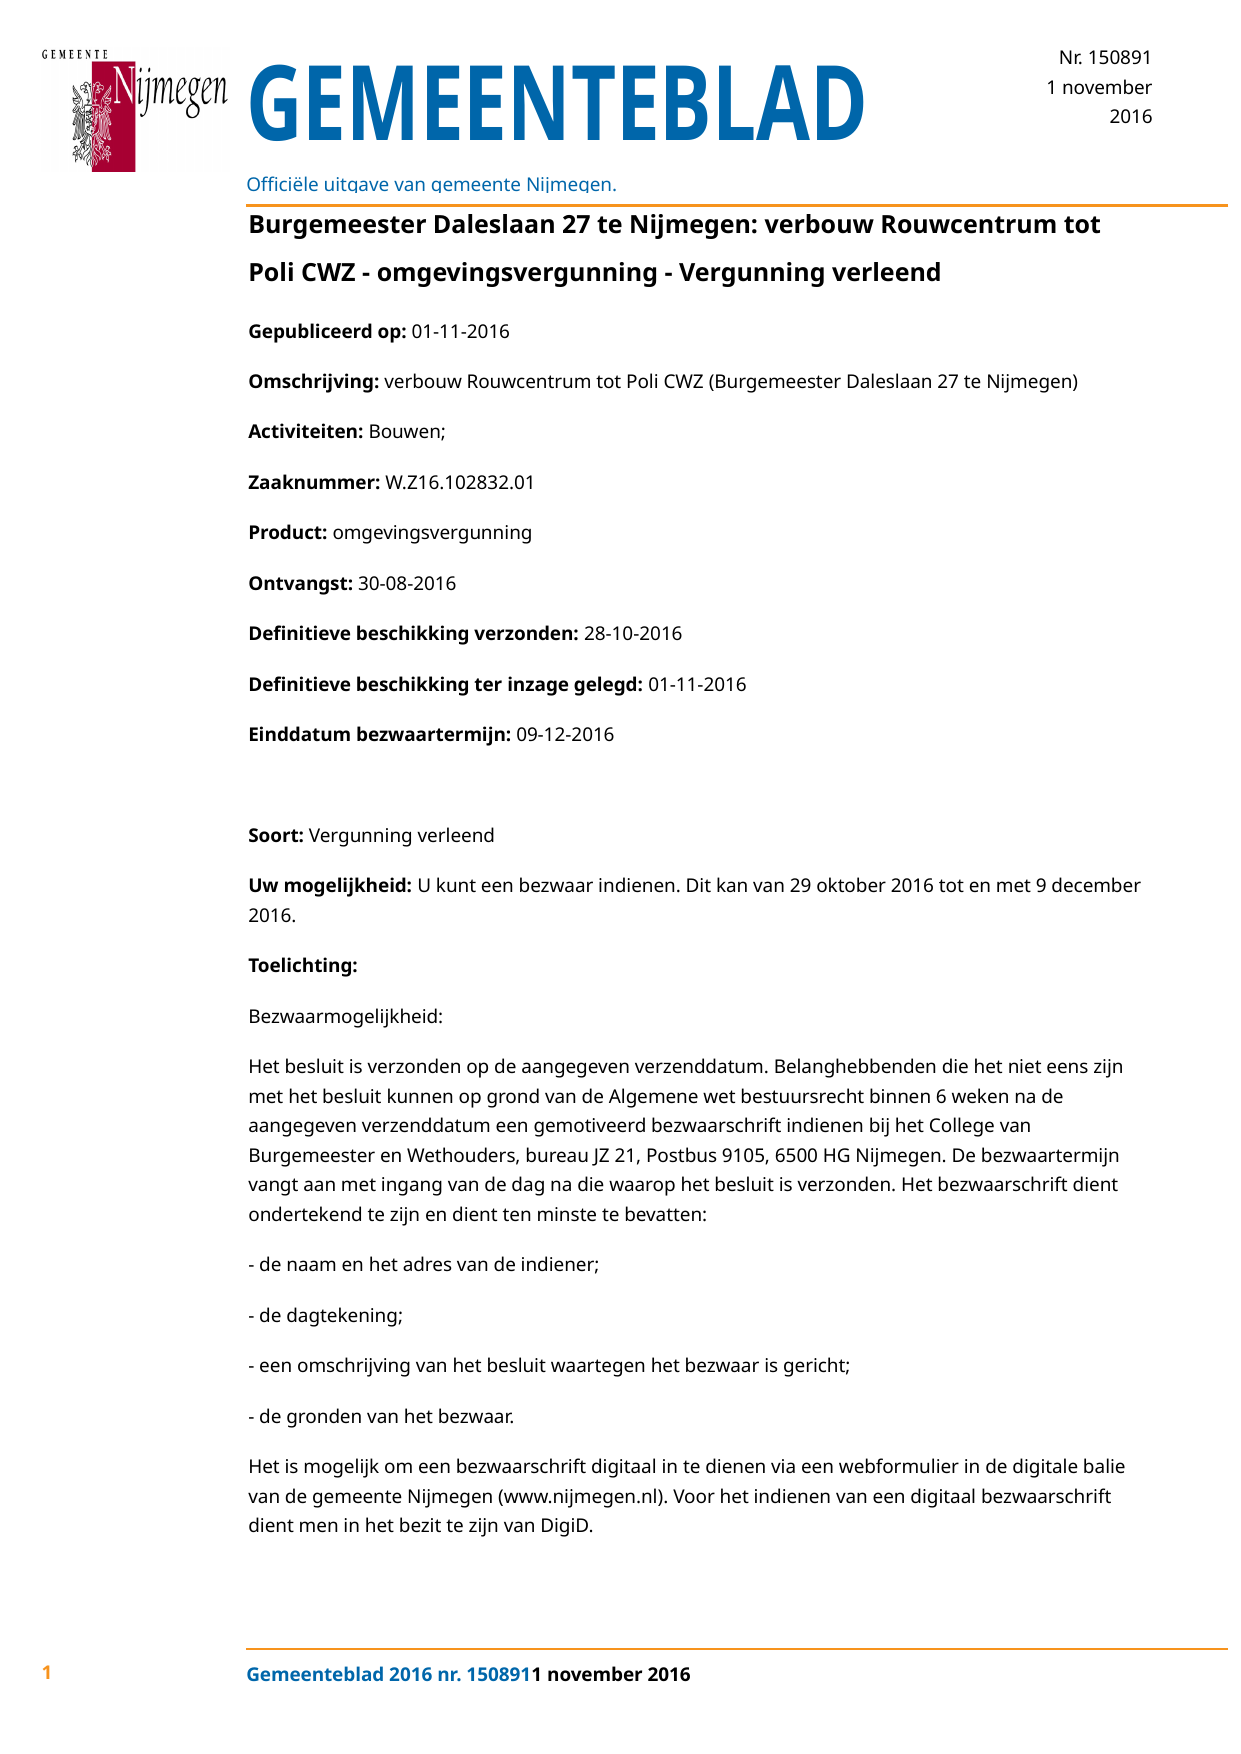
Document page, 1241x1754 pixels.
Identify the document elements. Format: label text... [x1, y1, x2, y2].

text Toelichting: [248, 952, 1152, 978]
text Het besluit is verzonden op de aangegeven verzenddatum. Belanghebbenden die het niet eens zijn met het besluit kunnen op grond van de Algemene wet bestuursrecht binnen 6 weken na de aangegeven verzenddatum een gemotiveerd bezwaarschrift indienen bij het College van Burgemeester en Wethouders, bureau JZ 21, Postbus 9105, 6500 HG Nijmegen. De bezwaartermijn vangt aan met ingang van de dag na die waarop het besluit is verzonden. Het bezwaarschrift dient ondertekend te zijn en dient ten minste te bevatten: [248, 1053, 1152, 1227]
text Bezwaarmogelijkheid: [248, 1003, 1152, 1029]
text Uw mogelijkheid: U kunt een bezwaar indienen. Dit kan van 29 oktober 2016 tot en met 9 december 2016. [248, 872, 1152, 928]
text - de gronden van het bezwaar. [248, 1403, 1152, 1429]
text Definitieve beschikking ter inzage gelegd: 01-11-2016 [248, 671, 1152, 697]
text Activiteiten: Bouwen; [248, 419, 1152, 444]
text Product: omgevingsvergunning [248, 519, 1152, 545]
text Definitieve beschikking verzonden: 28-10-2016 [248, 620, 1152, 646]
text Burgemeester Daleslaan 27 te Nijmegen: verbouw Rouwcentrum tot Poli CWZ - omgevingsvergunning - Vergunning verleend [248, 207, 1152, 288]
text Omschrijving: verbouw Rouwcentrum tot Poli CWZ (Burgemeester Daleslaan 27 te Nijmegen) [248, 368, 1152, 394]
text Het is mogelijk om een bezwaarschrift digitaal in te dienen via een webformulier in de digitale balie van de gemeente Nijmegen (www.nijmegen.nl). Voor het indienen van een digitaal bezwaarschrift dient men in het bezit te zijn van DigiD. [248, 1453, 1152, 1538]
text - de dagtekening; [248, 1302, 1152, 1328]
text Soort: Vergunning verleend [248, 822, 1152, 848]
text - de naam en het adres van de indiener; [248, 1252, 1152, 1277]
text Gepubliceerd op: 01-11-2016 [248, 318, 1152, 344]
text Zaaknummer: W.Z16.102832.01 [248, 469, 1152, 495]
text - een omschrijving van het besluit waartegen het bezwaar is gericht; [248, 1352, 1152, 1378]
text Einddatum bezwaartermijn: 09-12-2016 [248, 721, 1152, 747]
picture [41, 47, 231, 172]
text Ontvangst: 30-08-2016 [248, 570, 1152, 596]
